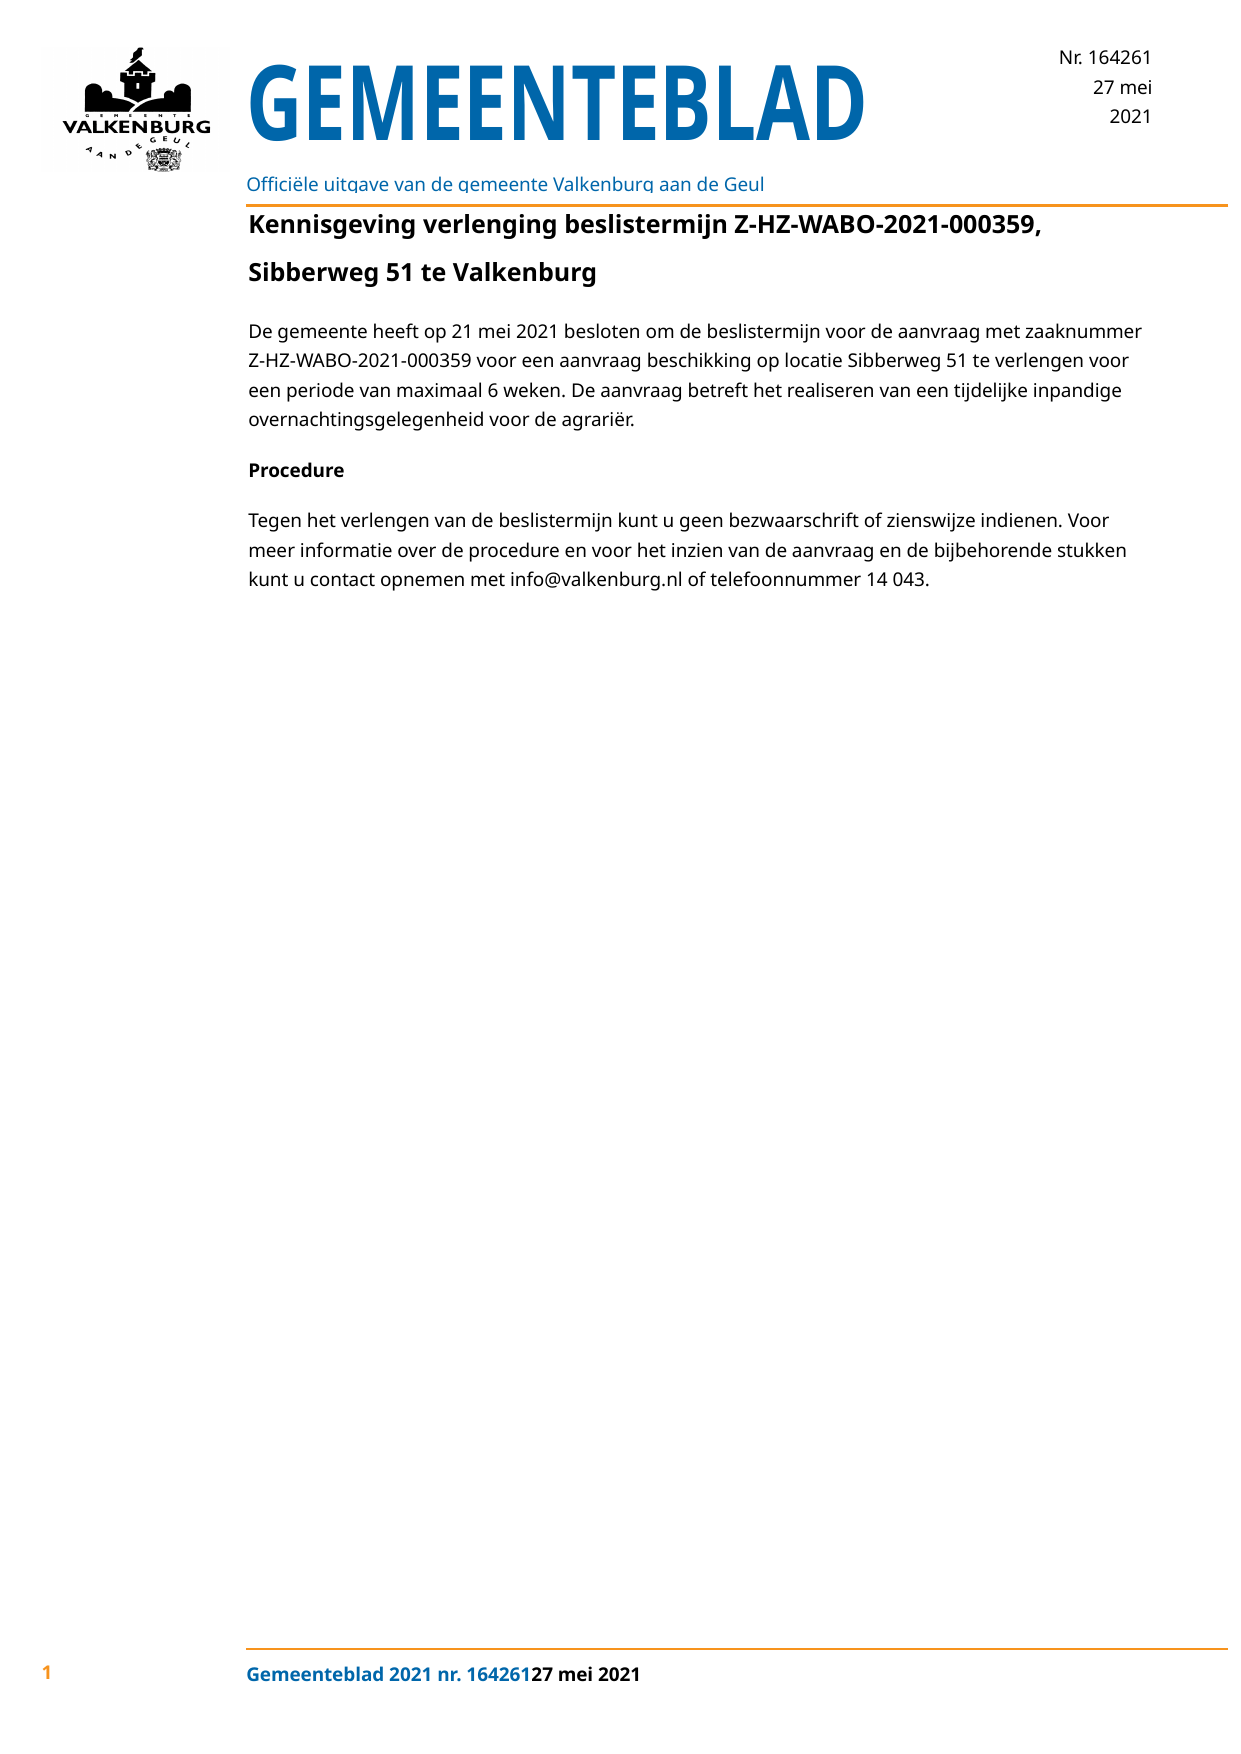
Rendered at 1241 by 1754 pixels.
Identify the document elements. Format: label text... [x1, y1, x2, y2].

picture [41, 47, 231, 172]
text De gemeente heeft op 21 mei 2021 besloten om de beslistermijn voor de aanvraag met zaaknummer Z-HZ-WABO-2021-000359 voor een aanvraag beschikking op locatie Sibberweg 51 te verlengen voor een periode van maximaal 6 weken. De aanvraag betreft het realiseren van een tijdelijke inpandige overnachtingsgelegenheid voor de agrariër. [248, 318, 1152, 432]
text Procedure [248, 457, 1152, 483]
text Tegen het verlengen van de beslistermijn kunt u geen bezwaarschrift of zienswijze indienen. Voor meer informatie over de procedure en voor het inzien van de aanvraag en de bijbehorende stukken kunt u contact opnemen met info@valkenburg.nl of telefoonnummer 14 043. [248, 507, 1152, 592]
text Kennisgeving verlenging beslistermijn Z-HZ-WABO-2021-000359, Sibberweg 51 te Valkenburg [248, 207, 1152, 288]
